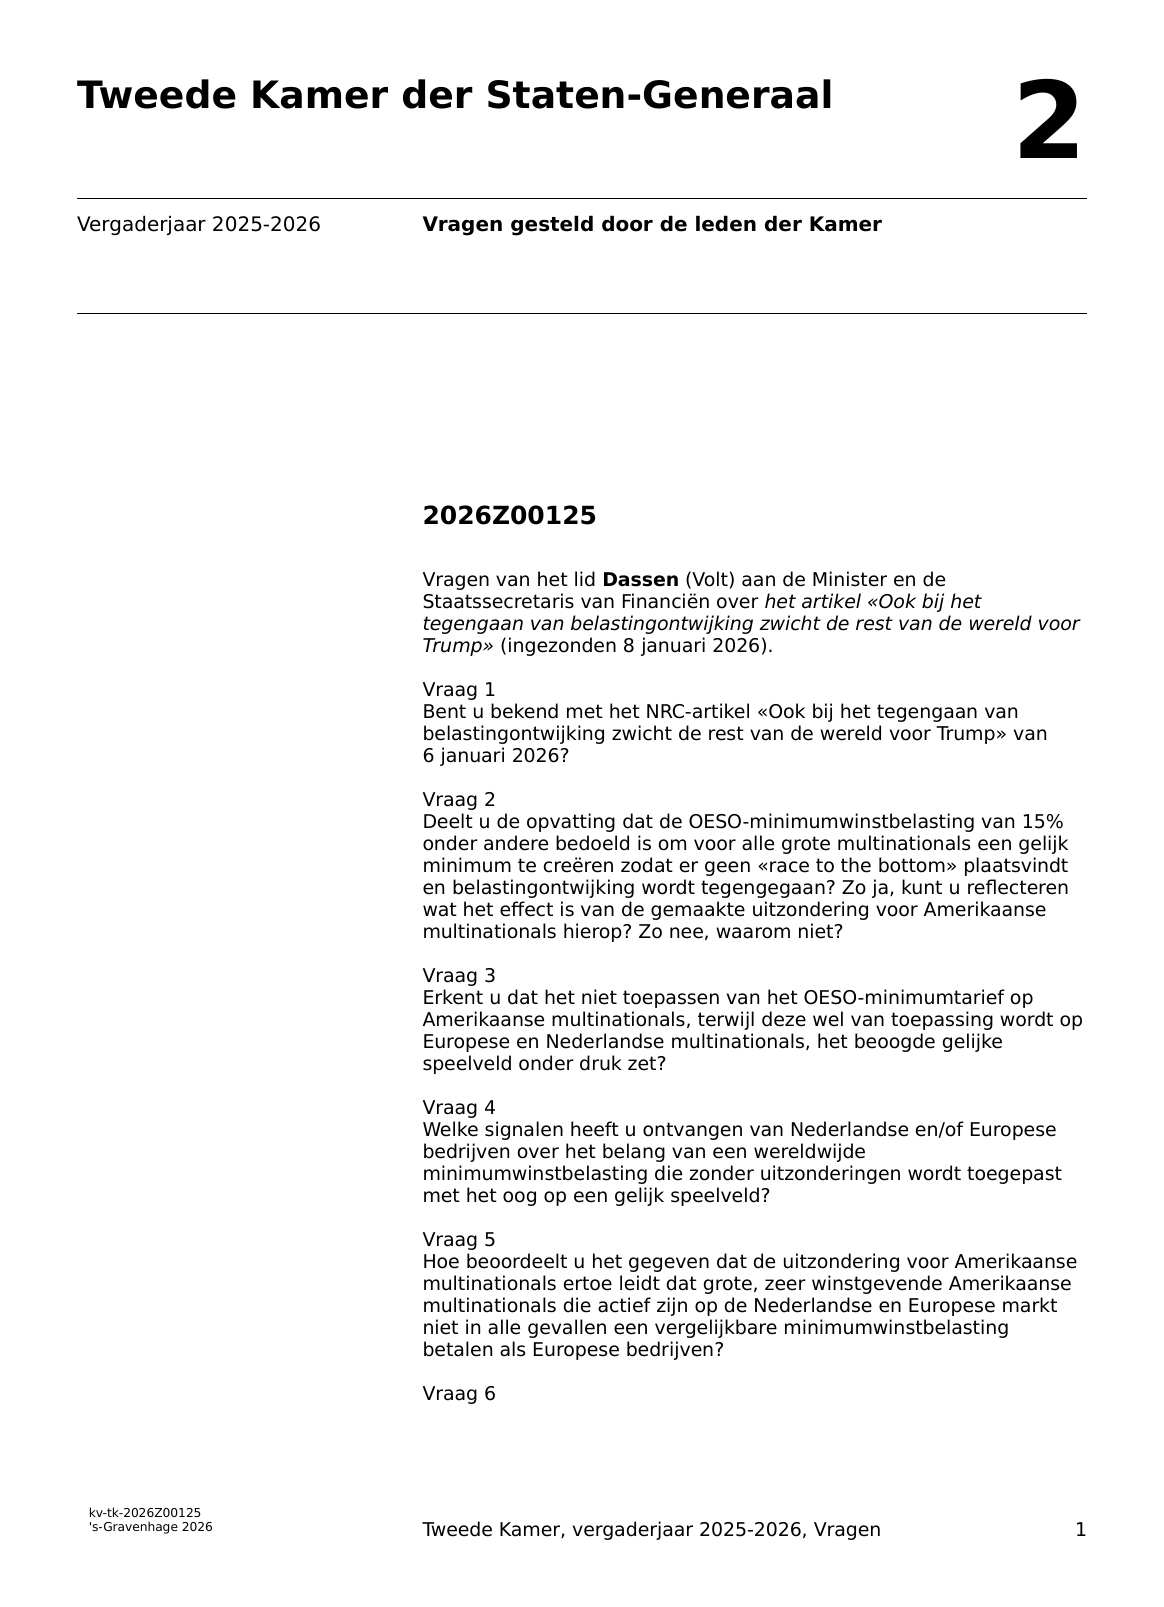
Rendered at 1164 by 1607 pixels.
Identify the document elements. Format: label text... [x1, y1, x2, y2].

text Erkent u dat het niet toepassen van het OESO-minimumtarief op Amerikaanse multinationals, terwijl deze wel van toepassing wordt op Europese en Nederlandse multinationals, het beoogde gelijke speelveld onder druk zet? [422, 987, 1087, 1075]
text Vraag 2 [422, 789, 1087, 811]
text kv-tk-2026Z00125 [88, 1506, 323, 1520]
text Vraag 5 [422, 1229, 1087, 1251]
text Vraag 1 [422, 679, 1087, 701]
text Vraag 6 [422, 1383, 1087, 1405]
table_cell Vragen gesteld door de leden der Kamer [422, 199, 1087, 313]
text Vragen van het lid Dassen (Volt) aan de Minister en de Staatssecretaris van Financiën over het artikel «Ook bij het tegengaan van belastingontwijking zwicht de rest van de wereld voor Trump» (ingezonden 8 januari 2026). [422, 569, 1087, 657]
table_cell Vergaderjaar 2025-2026 [77, 199, 422, 313]
text Hoe beoordeelt u het gegeven dat de uitzondering voor Amerikaanse multinationals ertoe leidt dat grote, zeer winstgevende Amerikaanse multinationals die actief zijn op de Nederlandse en Europese markt niet in alle gevallen een vergelijkbare minimumwinstbelasting betalen als Europese bedrijven? [422, 1251, 1087, 1361]
text Deelt u de opvatting dat de OESO-minimumwinstbelasting van 15% onder andere bedoeld is om voor alle grote multinationals een gelijk minimum te creëren zodat er geen «race to the bottom» plaatsvindt en belastingontwijking wordt tegengegaan? Zo ja, kunt u reflecteren wat het effect is van de gemaakte uitzondering voor Amerikaanse multinationals hierop? Zo nee, waarom niet? [422, 811, 1087, 943]
table_header Tweede Kamer der Staten-Generaal [77, 59, 886, 198]
text 2026Z00125 [422, 501, 1087, 531]
text Vraag 4 [422, 1097, 1087, 1119]
text Bent u bekend met het NRC-artikel «Ook bij het tegengaan van belastingontwijking zwicht de rest van de wereld voor Trump» van 6 januari 2026? [422, 701, 1087, 767]
text 's-Gravenhage 2026 [88, 1520, 323, 1534]
text Welke signalen heeft u ontvangen van Nederlandse en/of Europese bedrijven over het belang van een wereldwijde minimumwinstbelasting die zonder uitzonderingen wordt toegepast met het oog op een gelijk speelveld? [422, 1119, 1087, 1207]
text Vraag 3 [422, 965, 1087, 987]
table_header 2 [886, 59, 1087, 198]
